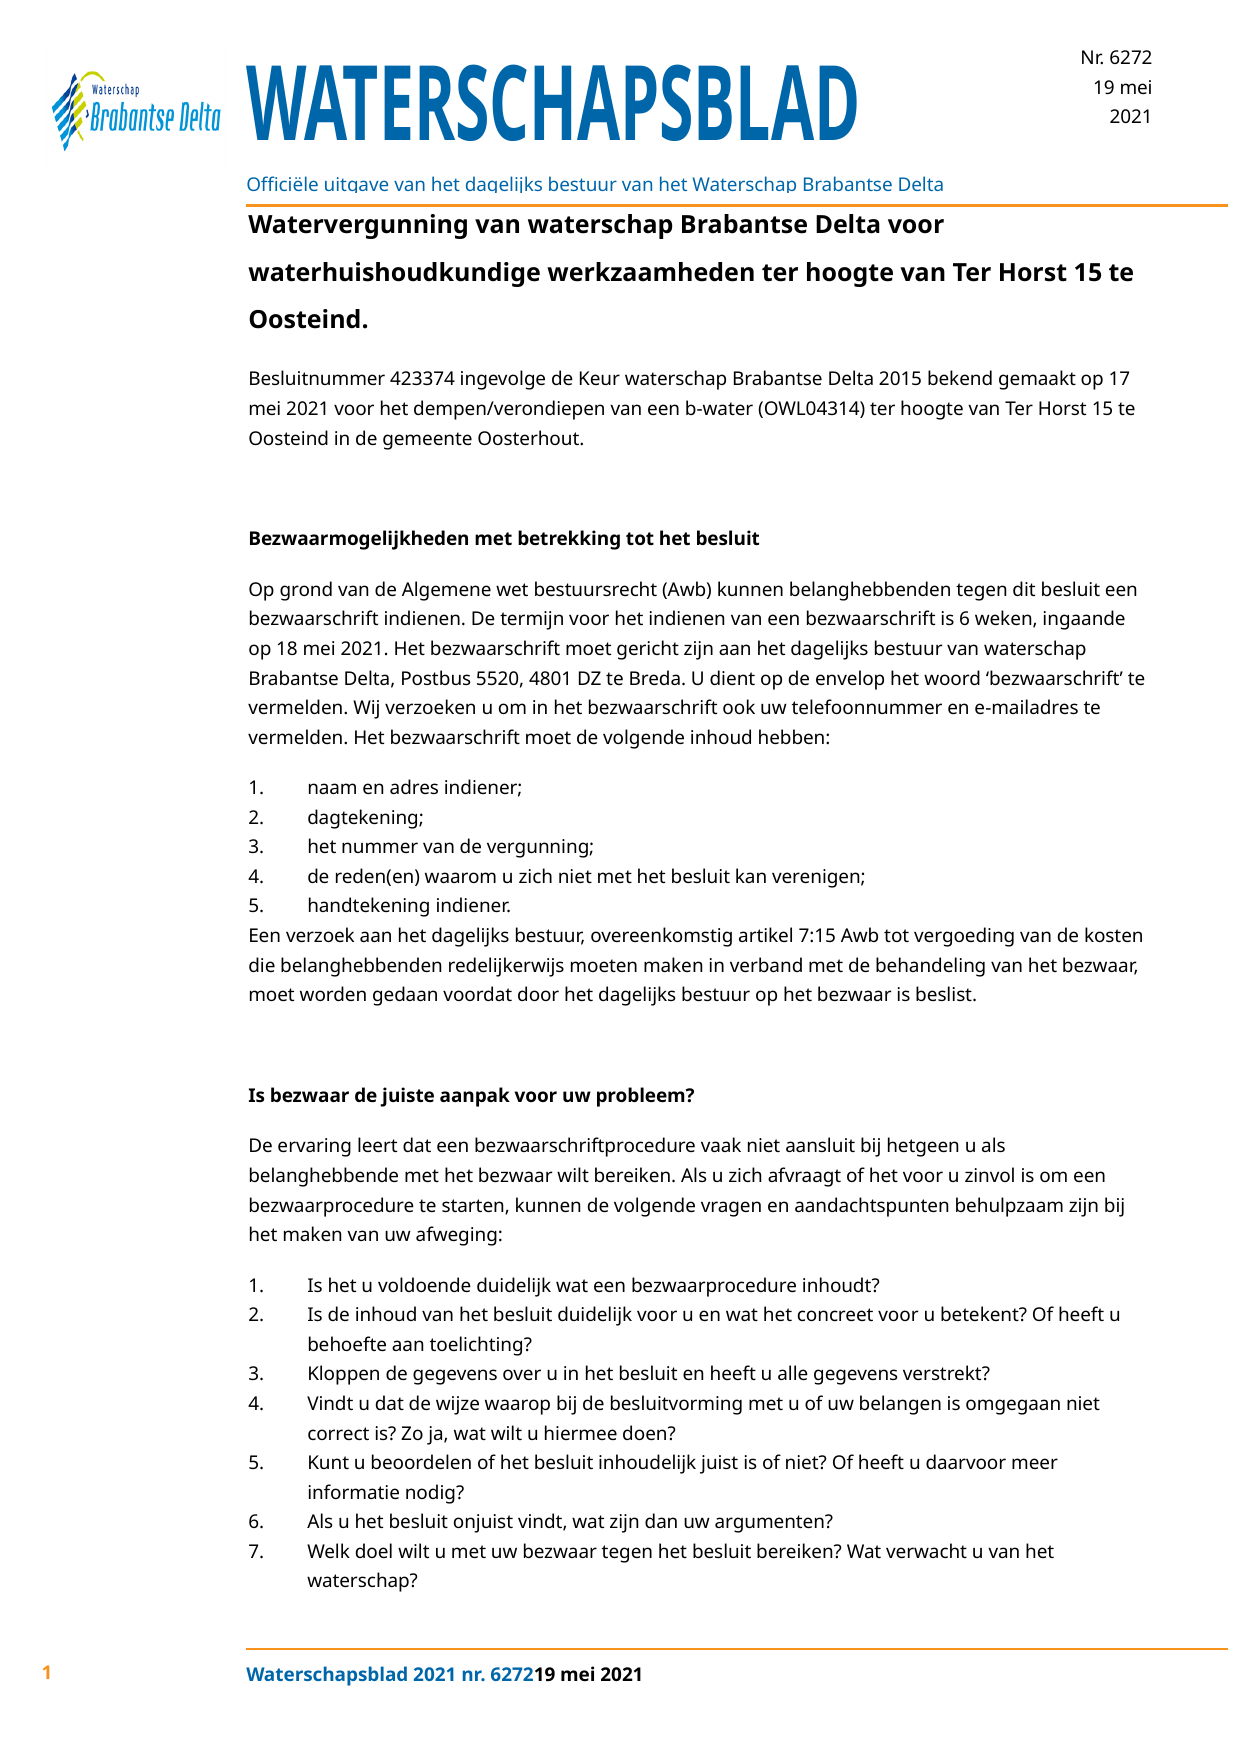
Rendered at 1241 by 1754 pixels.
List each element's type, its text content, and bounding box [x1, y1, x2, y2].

list Als u het besluit onjuist vindt, wat zijn dan uw argumenten? [248, 1508, 1152, 1534]
text Bezwaarmogelijkheden met betrekking tot het besluit [248, 526, 1152, 551]
text Op grond van de Algemene wet bestuursrecht (Awb) kunnen belanghebbenden tegen dit besluit een bezwaarschrift indienen. De termijn voor het indienen van een bezwaarschrift is 6 weken, ingaande op 18 mei 2021. Het bezwaarschrift moet gericht zijn aan het dagelijks bestuur van waterschap Brabantse Delta, Postbus 5520, 4801 DZ te Breda. U dient op de envelop het woord ‘bezwaarschrift’ te vermelden. Wij verzoeken u om in het bezwaarschrift ook uw telefoonnummer en e‑mailadres te vermelden. Het bezwaarschrift moet de volgende inhoud hebben: [248, 576, 1152, 749]
picture [41, 47, 231, 172]
text Een verzoek aan het dagelijks bestuur, overeenkomstig artikel 7:15 Awb tot vergoeding van de kosten die belanghebbenden redelijkerwijs moeten maken in verband met de behandeling van het bezwaar, moet worden gedaan voordat door het dagelijks bestuur op het bezwaar is beslist. [248, 922, 1152, 1007]
list Vindt u dat de wijze waarop bij de besluitvorming met u of uw belangen is omgegaan niet correct is? Zo ja, wat wilt u hiermee doen? [248, 1390, 1152, 1445]
text Is bezwaar de juiste aanpak voor uw probleem? [248, 1082, 1152, 1108]
text Watervergunning van waterschap Brabantse Delta voor waterhuishoudkundige werkzaamheden ter hoogte van Ter Horst 15 te Oosteind. [248, 207, 1152, 336]
list Kunt u beoordelen of het besluit inhoudelijk juist is of niet? Of heeft u daarvoor meer informatie nodig? [248, 1449, 1152, 1504]
text De ervaring leert dat een bezwaarschriftprocedure vaak niet aansluit bij hetgeen u als belanghebbende met het bezwaar wilt bereiken. Als u zich afvraagt of het voor u zinvol is om een bezwaarprocedure te starten, kunnen de volgende vragen en aandachtspunten behulpzaam zijn bij het maken van uw afweging: [248, 1133, 1152, 1247]
list Is het u voldoende duidelijk wat een bezwaarprocedure inhoudt? [248, 1272, 1152, 1297]
text Besluitnummer 423374 ingevolge de Keur waterschap Brabantse Delta 2015 bekend gemaakt op 17 mei 2021 voor het dempen/verondiepen van een b-water (OWL04314) ter hoogte van Ter Horst 15 te Oosteind in de gemeente Oosterhout. [248, 366, 1152, 450]
list de reden(en) waarom u zich niet met het besluit kan verenigen; [248, 863, 1152, 889]
list Welk doel wilt u met uw bezwaar tegen het besluit bereiken? Wat verwacht u van het waterschap? [248, 1538, 1152, 1593]
list het nummer van de vergunning; [248, 833, 1152, 859]
list Is de inhoud van het besluit duidelijk voor u en wat het concreet voor u betekent? Of heeft u behoefte aan toelichting? [248, 1301, 1152, 1357]
list handtekening indiener. [248, 893, 1152, 918]
list naam en adres indiener; [248, 774, 1152, 800]
list dagtekening; [248, 804, 1152, 829]
list Kloppen de gegevens over u in het besluit en heeft u alle gegevens verstrekt? [248, 1361, 1152, 1386]
